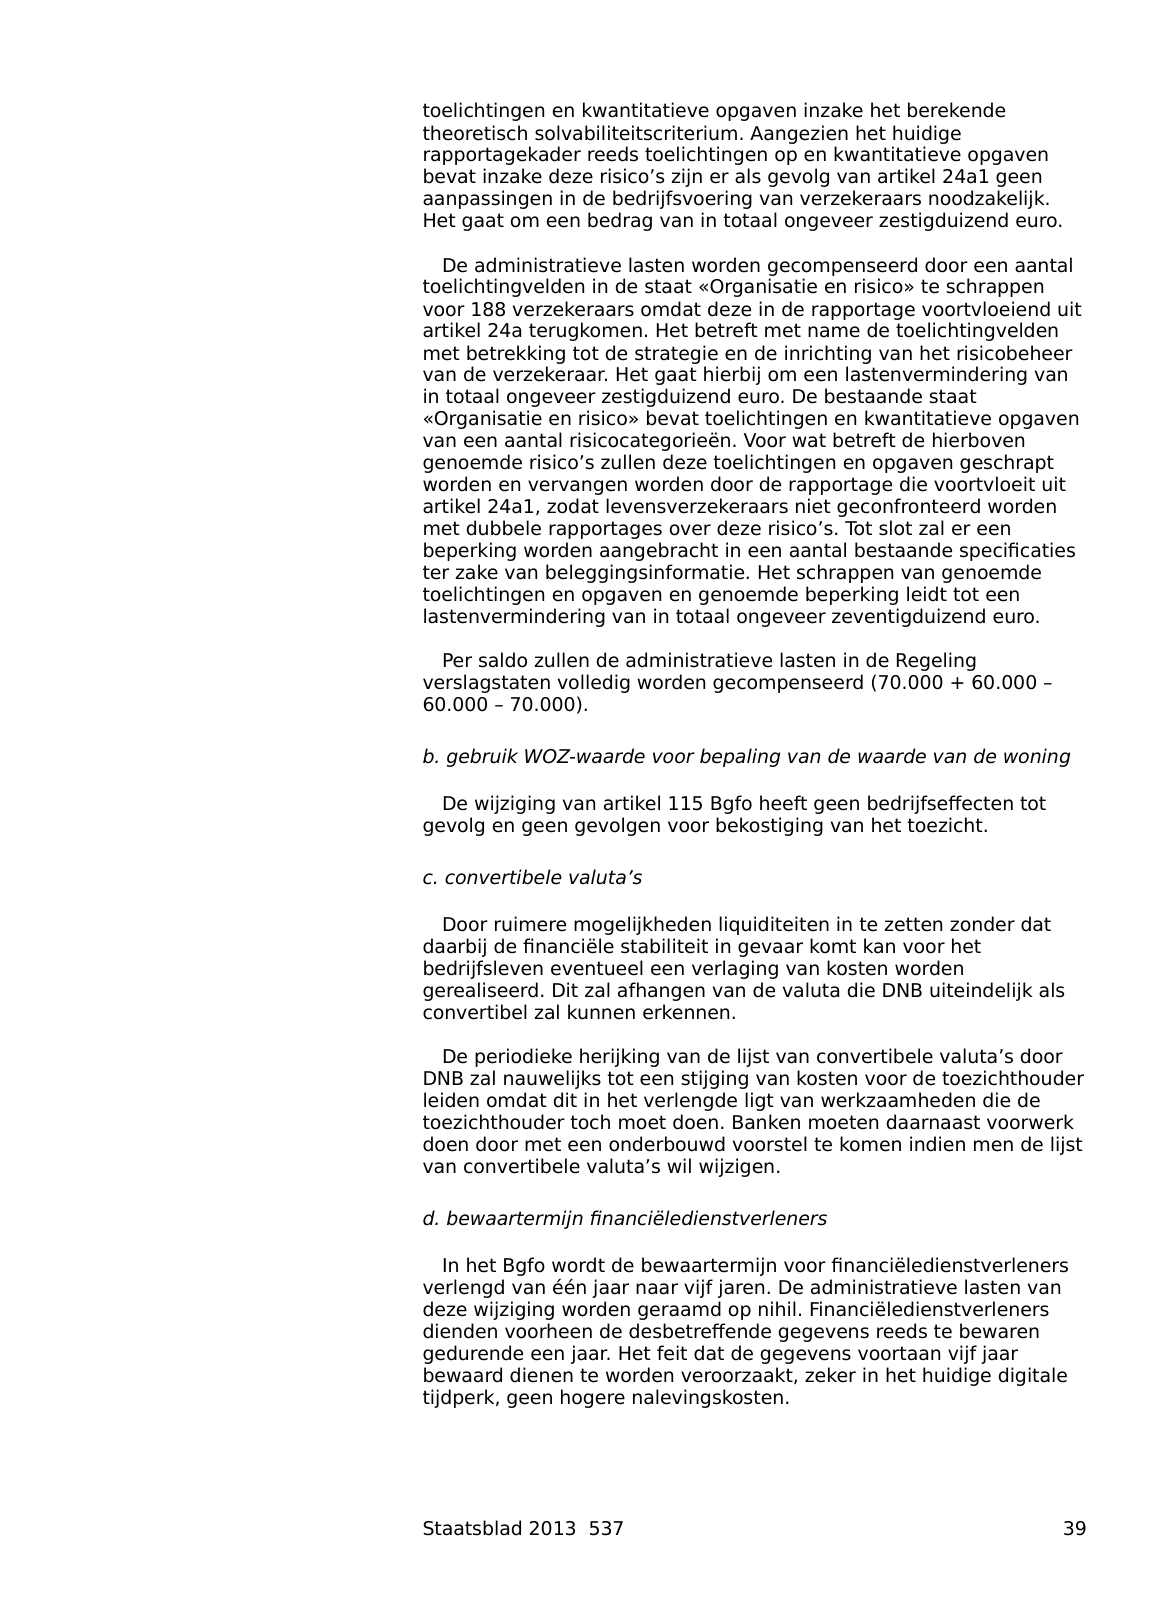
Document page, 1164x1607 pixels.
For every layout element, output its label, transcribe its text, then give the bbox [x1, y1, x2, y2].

subtitle b. gebruik WOZ-waarde voor bepaling van de waarde van de woning [422, 746, 1087, 768]
text Per saldo zullen de administratieve lasten in de Regeling verslagstaten volledig worden gecompenseerd (70.000 + 60.000 – 60.000 – 70.000). [422, 650, 1087, 716]
text De periodieke herijking van de lijst van convertibele valuta’s door DNB zal nauwelijks tot een stijging van kosten voor de toezichthouder leiden omdat dit in het verlengde ligt van werkzaamheden die de toezichthouder toch moet doen. Banken moeten daarnaast voorwerk doen door met een onderbouwd voorstel te komen indien men de lijst van convertibele valuta’s wil wijzigen. [422, 1046, 1087, 1178]
text In het Bgfo wordt de bewaartermijn voor financiëledienstverleners verlengd van één jaar naar vijf jaren. De administratieve lasten van deze wijziging worden geraamd op nihil. Financiëledienstverleners dienden voorheen de desbetreffende gegevens reeds te bewaren gedurende een jaar. Het feit dat de gegevens voortaan vijf jaar bewaard dienen te worden veroorzaakt, zeker in het huidige digitale tijdperk, geen hogere nalevingskosten. [422, 1255, 1087, 1409]
subtitle d. bewaartermijn financiëledienstverleners [422, 1208, 1087, 1230]
text De administratieve lasten worden gecompenseerd door een aantal toelichtingvelden in de staat «Organisatie en risico» te schrappen voor 188 verzekeraars omdat deze in de rapportage voortvloeiend uit artikel 24a terugkomen. Het betreft met name de toelichtingvelden met betrekking tot de strategie en de inrichting van het risicobeheer van de verzekeraar. Het gaat hierbij om een lastenvermindering van in totaal ongeveer zestigduizend euro. De bestaande staat «Organisatie en risico» bevat toelichtingen en kwantitatieve opgaven van een aantal risicocategorieën. Voor wat betreft de hierboven genoemde risico’s zullen deze toelichtingen en opgaven geschrapt worden en vervangen worden door de rapportage die voortvloeit uit artikel 24a1, zodat levensverzekeraars niet geconfronteerd worden met dubbele rapportages over deze risico’s. Tot slot zal er een beperking worden aangebracht in een aantal bestaande specificaties ter zake van beleggingsinformatie. Het schrappen van genoemde toelichtingen en opgaven en genoemde beperking leidt tot een lastenvermindering van in totaal ongeveer zeventigduizend euro. [422, 254, 1087, 628]
text De wijziging van artikel 115 Bgfo heeft geen bedrijfseffecten tot gevolg en geen gevolgen voor bekostiging van het toezicht. [422, 793, 1087, 837]
text toelichtingen en kwantitatieve opgaven inzake het berekende theoretisch solvabiliteitscriterium. Aangezien het huidige rapportagekader reeds toelichtingen op en kwantitatieve opgaven bevat inzake deze risico’s zijn er als gevolg van artikel 24a1 geen aanpassingen in de bedrijfsvoering van verzekeraars noodzakelijk. Het gaat om een bedrag van in totaal ongeveer zestigduizend euro. [422, 100, 1087, 232]
subtitle c. convertibele valuta’s [422, 867, 1087, 889]
text Door ruimere mogelijkheden liquiditeiten in te zetten zonder dat daarbij de financiële stabiliteit in gevaar komt kan voor het bedrijfsleven eventueel een verlaging van kosten worden gerealiseerd. Dit zal afhangen van de valuta die DNB uiteindelijk als convertibel zal kunnen erkennen. [422, 914, 1087, 1024]
